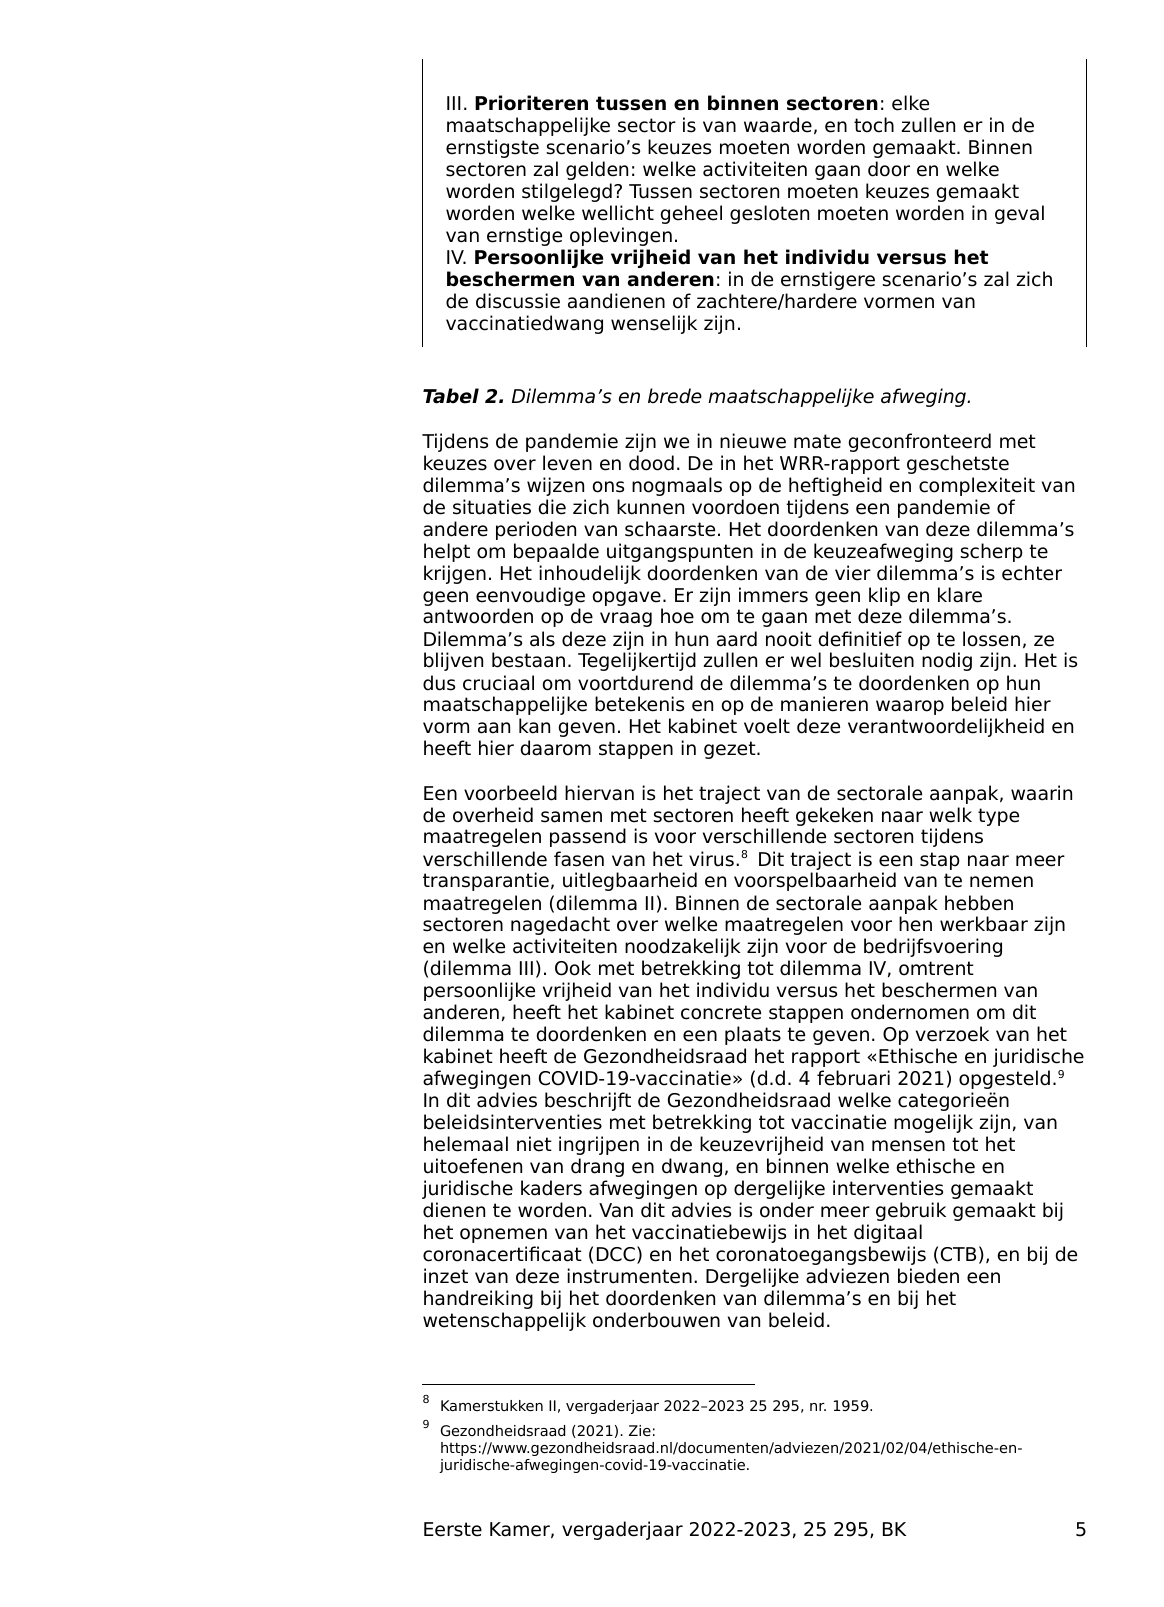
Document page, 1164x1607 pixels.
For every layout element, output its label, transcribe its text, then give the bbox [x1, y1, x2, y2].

text Gezondheidsraad (2021). Zie: https://www.gezondheidsraad.nl/documenten/adviezen/2021/02/04/ethische-en-juridische-afwegingen-covid-19-vaccinatie. [422, 1418, 1087, 1474]
text Tijdens de pandemie zijn we in nieuwe mate geconfronteerd met keuzes over leven en dood. De in het WRR-rapport geschetste dilemma’s wijzen ons nogmaals op de heftigheid en complexiteit van de situaties die zich kunnen voordoen tijdens een pandemie of andere perioden van schaarste. Het doordenken van deze dilemma’s helpt om bepaalde uitgangspunten in de keuzeafweging scherp te krijgen. Het inhoudelijk doordenken van de vier dilemma’s is echter geen eenvoudige opgave. Er zijn immers geen klip en klare antwoorden op de vraag hoe om te gaan met deze dilemma’s. Dilemma’s als deze zijn in hun aard nooit definitief op te lossen, ze blijven bestaan. Tegelijkertijd zullen er wel besluiten nodig zijn. Het is dus cruciaal om voortdurend de dilemma’s te doordenken op hun maatschappelijke betekenis en op de manieren waarop beleid hier vorm aan kan geven. Het kabinet voelt deze verantwoordelijkheid en heeft hier daarom stappen in gezet. [422, 431, 1087, 760]
table_header III. Prioriteren tussen en binnen sectoren: elke maatschappelijke sector is van waarde, en toch zullen er in de ernstigste scenario’s keuzes moeten worden gemaakt. Binnen sectoren zal gelden: welke activiteiten gaan door en welke worden stilgelegd? Tussen sectoren moeten keuzes gemaakt worden welke wellicht geheel gesloten moeten worden in geval van ernstige oplevingen. IV. Persoonlijke vrijheid van het individu versus het beschermen van anderen: in de ernstigere scenario’s zal zich de discussie aandienen of zachtere/hardere vormen van vaccinatiedwang wenselijk zijn. [423, 59, 1086, 347]
text Kamerstukken II, vergaderjaar 2022–2023 25 295, nr. 1959. [422, 1393, 1087, 1416]
text Tabel 2. Dilemma’s en brede maatschappelijke afweging. [422, 386, 1087, 408]
text Een voorbeeld hiervan is het traject van de sectorale aanpak, waarin de overheid samen met sectoren heeft gekeken naar welk type maatregelen passend is voor verschillende sectoren tijdens verschillende fasen van het virus. Dit traject is een stap naar meer transparantie, uitlegbaarheid en voorspelbaarheid van te nemen maatregelen (dilemma II). Binnen de sectorale aanpak hebben sectoren nagedacht over welke maatregelen voor hen werkbaar zijn en welke activiteiten noodzakelijk zijn voor de bedrijfsvoering (dilemma III). Ook met betrekking tot dilemma IV, omtrent persoonlijke vrijheid van het individu versus het beschermen van anderen, heeft het kabinet concrete stappen ondernomen om dit dilemma te doordenken en een plaats te geven. Op verzoek van het kabinet heeft de Gezondheidsraad het rapport «Ethische en juridische afwegingen COVID-19-vaccinatie» (d.d. 4 februari 2021) opgesteld. In dit advies beschrijft de Gezondheidsraad welke categorieën beleidsinterventies met betrekking tot vaccinatie mogelijk zijn, van helemaal niet ingrijpen in de keuzevrijheid van mensen tot het uitoefenen van drang en dwang, en binnen welke ethische en juridische kaders afwegingen op dergelijke interventies gemaakt dienen te worden. Van dit advies is onder meer gebruik gemaakt bij het opnemen van het vaccinatiebewijs in het digitaal coronacertificaat (DCC) en het coronatoegangsbewijs (CTB), en bij de inzet van deze instrumenten. Dergelijke adviezen bieden een handreiking bij het doordenken van dilemma’s en bij het wetenschappelijk onderbouwen van beleid. [422, 782, 1087, 1332]
